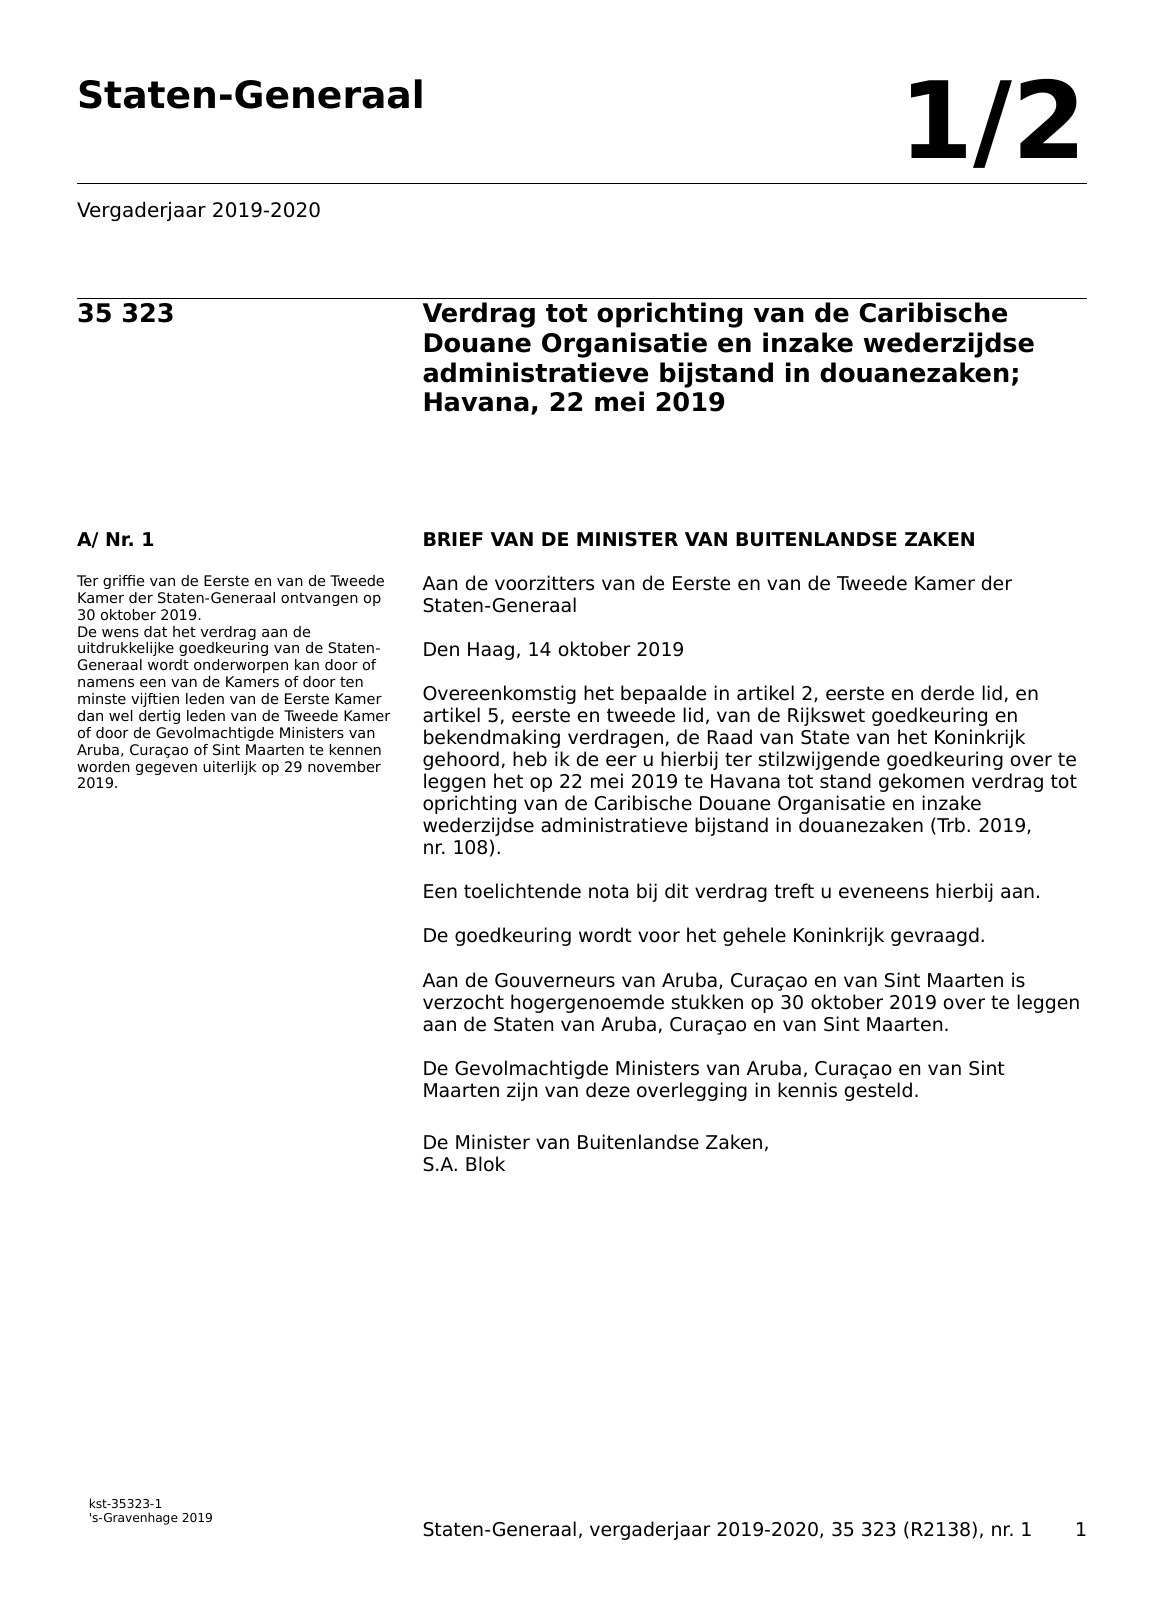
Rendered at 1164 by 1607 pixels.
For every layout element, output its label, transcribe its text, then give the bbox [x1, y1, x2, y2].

subtitle A/ Nr. 1 BRIEF VAN DE MINISTER VAN BUITENLANDSE ZAKEN [77, 529, 1087, 551]
text Ter griffie van de Eerste en van de Tweede Kamer der Staten-Generaal ontvangen op 30 oktober 2019. [77, 573, 399, 623]
text De wens dat het verdrag aan de uitdrukkelijke goedkeuring van de Staten-Generaal wordt onderworpen kan door of namens een van de Kamers of door ten minste vijftien leden van de Eerste Kamer dan wel dertig leden van de Tweede Kamer of door de Gevolmachtigde Ministers van Aruba, Curaçao of Sint Maarten te kennen worden gegeven uiterlijk op 29 november 2019. [77, 623, 399, 792]
text kst-35323-1 [88, 1497, 323, 1511]
text Een toelichtende nota bij dit verdrag treft u eveneens hierbij aan. [422, 881, 1087, 903]
text De Gevolmachtigde Ministers van Aruba, Curaçao en van Sint Maarten zijn van deze overlegging in kennis gesteld. [422, 1058, 1087, 1102]
subtitle 35 323 Verdrag tot oprichting van de Caribische Douane Organisatie en inzake wederzijdse administratieve bijstand in douanezaken; Havana, 22 mei 2019 [77, 299, 1087, 418]
table_header 1/2 [886, 59, 1087, 183]
text Aan de Gouverneurs van Aruba, Curaçao en van Sint Maarten is verzocht hogergenoemde stukken op 30 oktober 2019 over te leggen aan de Staten van Aruba, Curaçao en van Sint Maarten. [422, 969, 1087, 1036]
text De Minister van Buitenlandse Zaken, S.A. Blok [422, 1132, 1087, 1176]
text 's-Gravenhage 2019 [88, 1511, 323, 1525]
text Aan de voorzitters van de Eerste en van de Tweede Kamer der Staten-Generaal [422, 573, 1087, 617]
table_cell Vergaderjaar 2019-2020 [77, 184, 1087, 298]
table_header Staten-Generaal [77, 59, 886, 183]
text Overeenkomstig het bepaalde in artikel 2, eerste en derde lid, en artikel 5, eerste en tweede lid, van de Rijkswet goedkeuring en bekendmaking verdragen, de Raad van State van het Koninkrijk gehoord, heb ik de eer u hierbij ter stilzwijgende goedkeuring over te leggen het op 22 mei 2019 te Havana tot stand gekomen verdrag tot oprichting van de Caribische Douane Organisatie en inzake wederzijdse administratieve bijstand in douanezaken (Trb. 2019, nr. 108). [422, 683, 1087, 859]
text Den Haag, 14 oktober 2019 [422, 639, 1087, 661]
text De goedkeuring wordt voor het gehele Koninkrijk gevraagd. [422, 925, 1087, 947]
